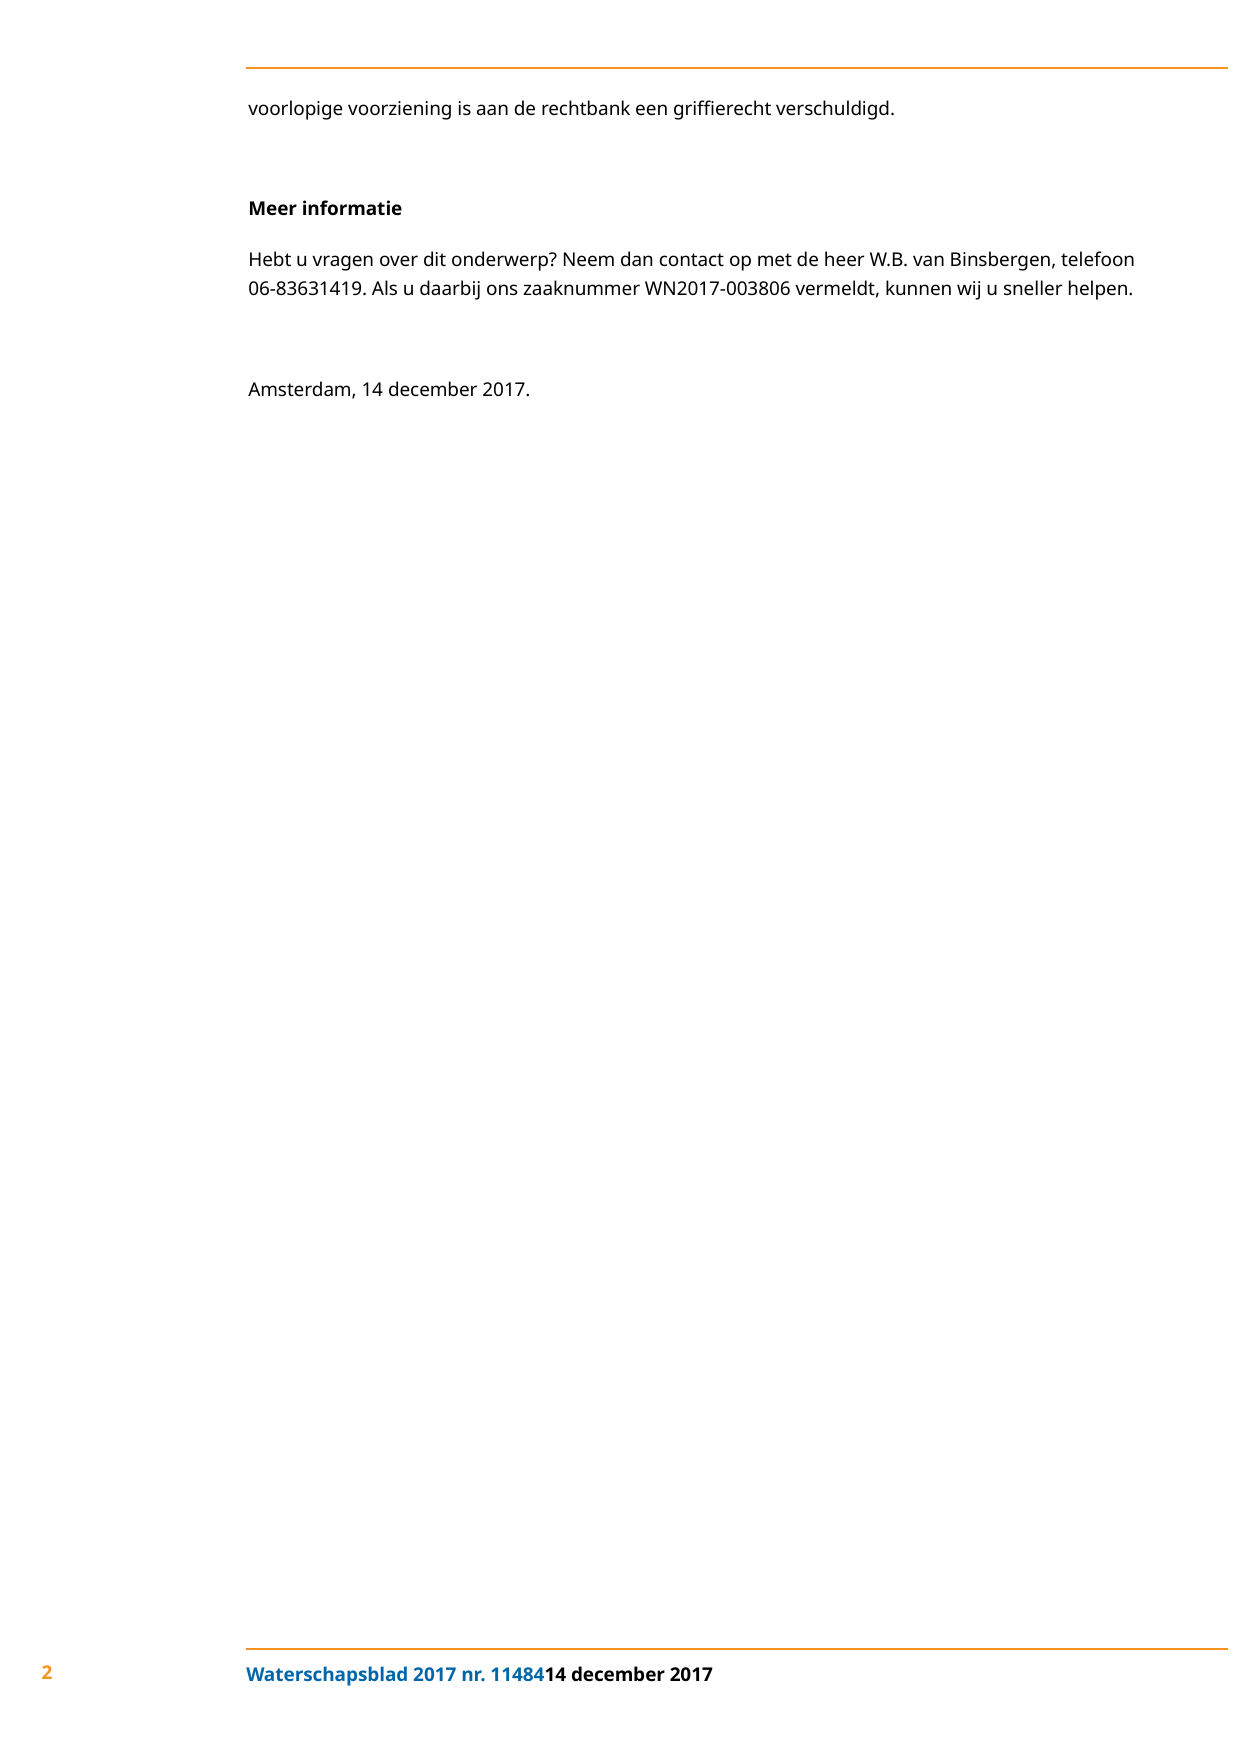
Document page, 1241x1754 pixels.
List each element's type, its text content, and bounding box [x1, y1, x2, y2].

text Meer informatie [248, 196, 1152, 221]
text Hebt u vragen over dit onderwerp? Neem dan contact op met de heer W.B. van Binsbergen, telefoon 06-83631419. Als u daarbij ons zaaknummer WN2017-003806 vermeldt, kunnen wij u sneller helpen. [248, 246, 1152, 301]
picture [41, 47, 231, 172]
text voorlopige voorziening is aan de rechtbank een griffierecht verschuldigd. [248, 95, 1152, 121]
text Amsterdam, 14 december 2017. [248, 376, 1152, 402]
